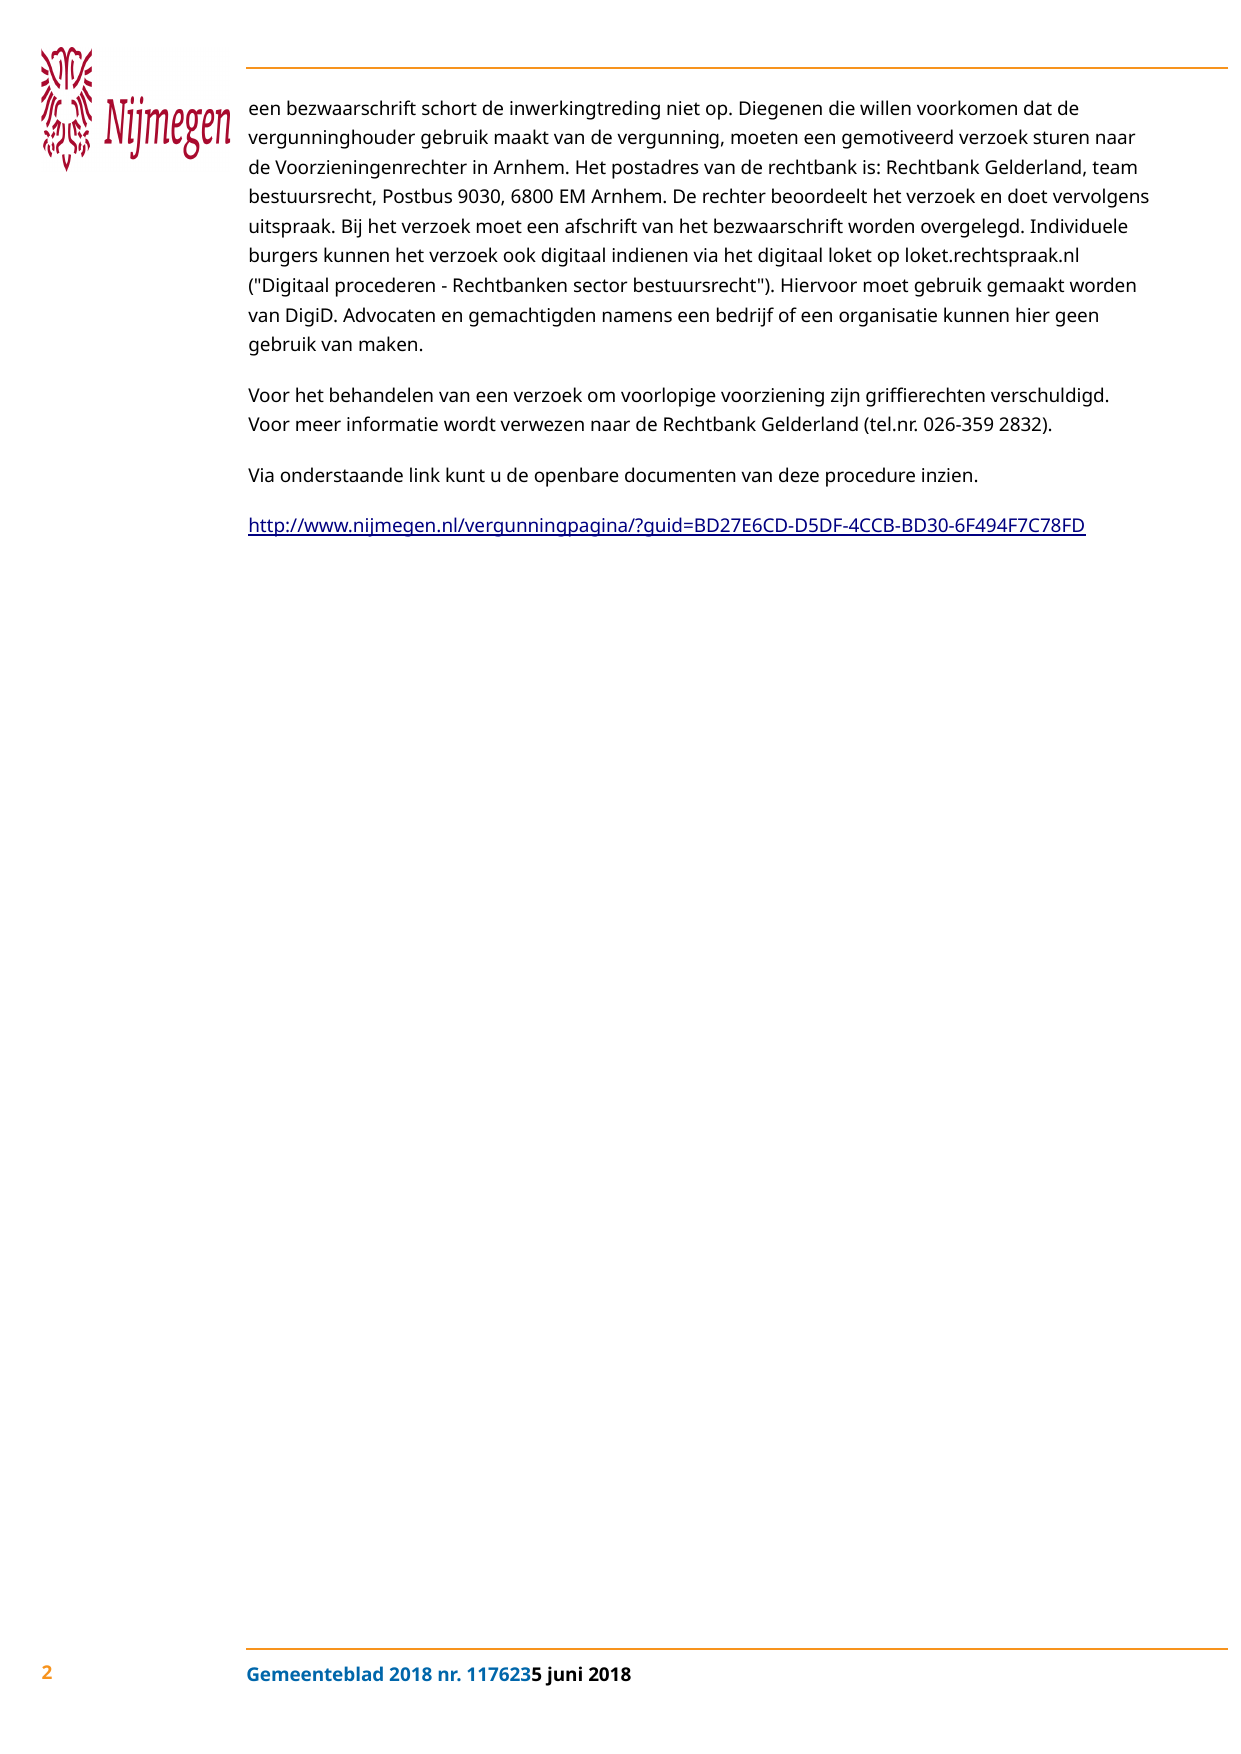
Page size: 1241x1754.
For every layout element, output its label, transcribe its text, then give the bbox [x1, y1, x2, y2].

picture [41, 47, 231, 172]
text Voor het behandelen van een verzoek om voorlopige voorziening zijn griffierechten verschuldigd. Voor meer informatie wordt verwezen naar de Rechtbank Gelderland (tel.nr. 026-359 2832). [248, 382, 1152, 437]
text http://www.nijmegen.nl/vergunningpagina/?guid=BD27E6CD-D5DF-4CCB-BD30-6F494F7C78FD [248, 512, 1152, 538]
text een bezwaarschrift schort de inwerkingtreding niet op. Diegenen die willen voorkomen dat de vergunninghouder gebruik maakt van de vergunning, moeten een gemotiveerd verzoek sturen naar de Voorzieningenrechter in Arnhem. Het postadres van de rechtbank is: Rechtbank Gelderland, team bestuursrecht, Postbus 9030, 6800 EM Arnhem. De rechter beoordeelt het verzoek en doet vervolgens uitspraak. Bij het verzoek moet een afschrift van het bezwaarschrift worden overgelegd. Individuele burgers kunnen het verzoek ook digitaal indienen via het digitaal loket op loket.rechtspraak.nl ("Digitaal procederen - Rechtbanken sector bestuursrecht"). Hiervoor moet gebruik gemaakt worden van DigiD. Advocaten en gemachtigden namens een bedrijf of een organisatie kunnen hier geen gebruik van maken. [248, 95, 1152, 357]
text Via onderstaande link kunt u de openbare documenten van deze procedure inzien. [248, 462, 1152, 488]
